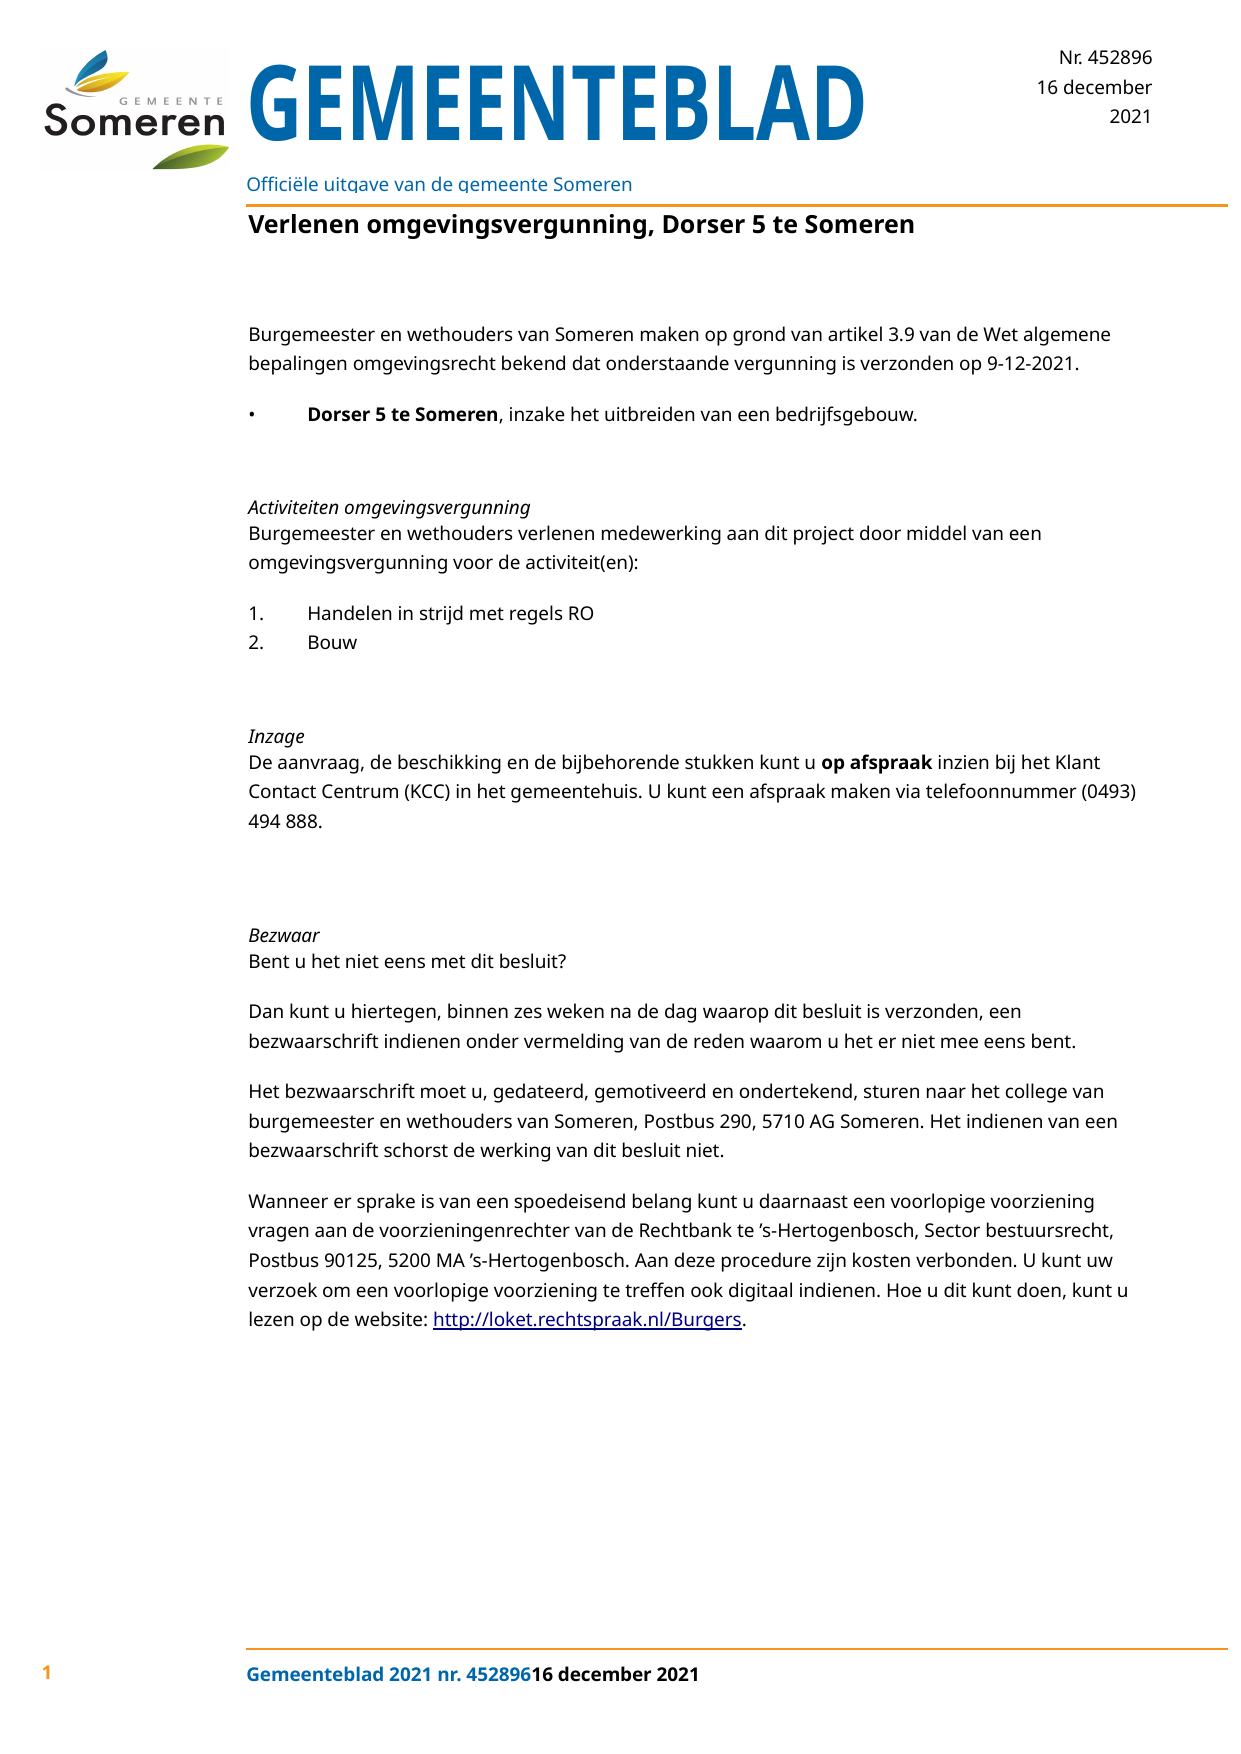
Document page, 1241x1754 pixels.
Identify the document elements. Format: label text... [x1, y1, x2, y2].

text Burgemeester en wethouders van Someren maken op grond van artikel 3.9 van de Wet algemene bepalingen omgevingsrecht bekend dat onderstaande vergunning is verzonden op 9-12-2021. [248, 321, 1152, 376]
picture [41, 47, 231, 172]
text De aanvraag, de beschikking en de bijbehorende stukken kunt u op afspraak inzien bij het Klant Contact Centrum (KCC) in het gemeentehuis. U kunt een afspraak maken via telefoonnummer (0493) 494 888. [248, 749, 1152, 834]
text Het bezwaarschrift moet u, gedateerd, gemotiveerd en ondertekend, sturen naar het college van burgemeester en wethouders van Someren, Postbus 290, 5710 AG Someren. Het indienen van een bezwaarschrift schorst de werking van dit besluit niet. [248, 1078, 1152, 1163]
text Burgemeester en wethouders verlenen medewerking aan dit project door middel van een omgevingsvergunning voor de activiteit(en): [248, 520, 1152, 575]
text Inzage [248, 723, 1152, 749]
list Bouw [248, 629, 1152, 655]
list Handelen in strijd met regels RO [248, 600, 1152, 626]
text Bezwaar [248, 922, 1152, 948]
text Bent u het niet eens met dit besluit? [248, 948, 1152, 974]
text Verlenen omgevingsvergunning, Dorser 5 te Someren [248, 207, 1152, 241]
text Wanneer er sprake is van een spoedeisend belang kunt u daarnaast een voorlopige voorziening vragen aan de voorzieningenrechter van de Rechtbank te ’s-Hertogenbosch, Sector bestuursrecht, Postbus 90125, 5200 MA ’s-Hertogenbosch. Aan deze procedure zijn kosten verbonden. U kunt uw verzoek om een voorlopige voorziening te treffen ook digitaal indienen. Hoe u dit kunt doen, kunt u lezen op de website: http://loket.rechtspraak.nl/Burgers. [248, 1188, 1152, 1332]
text Dan kunt u hiertegen, binnen zes weken na de dag waarop dit besluit is verzonden, een bezwaarschrift indienen onder vermelding van de reden waarom u het er niet mee eens bent. [248, 998, 1152, 1054]
text Activiteiten omgevingsvergunning [248, 494, 1152, 520]
list Dorser 5 te Someren, inzake het uitbreiden van een bedrijfsgebouw. [248, 401, 1152, 426]
